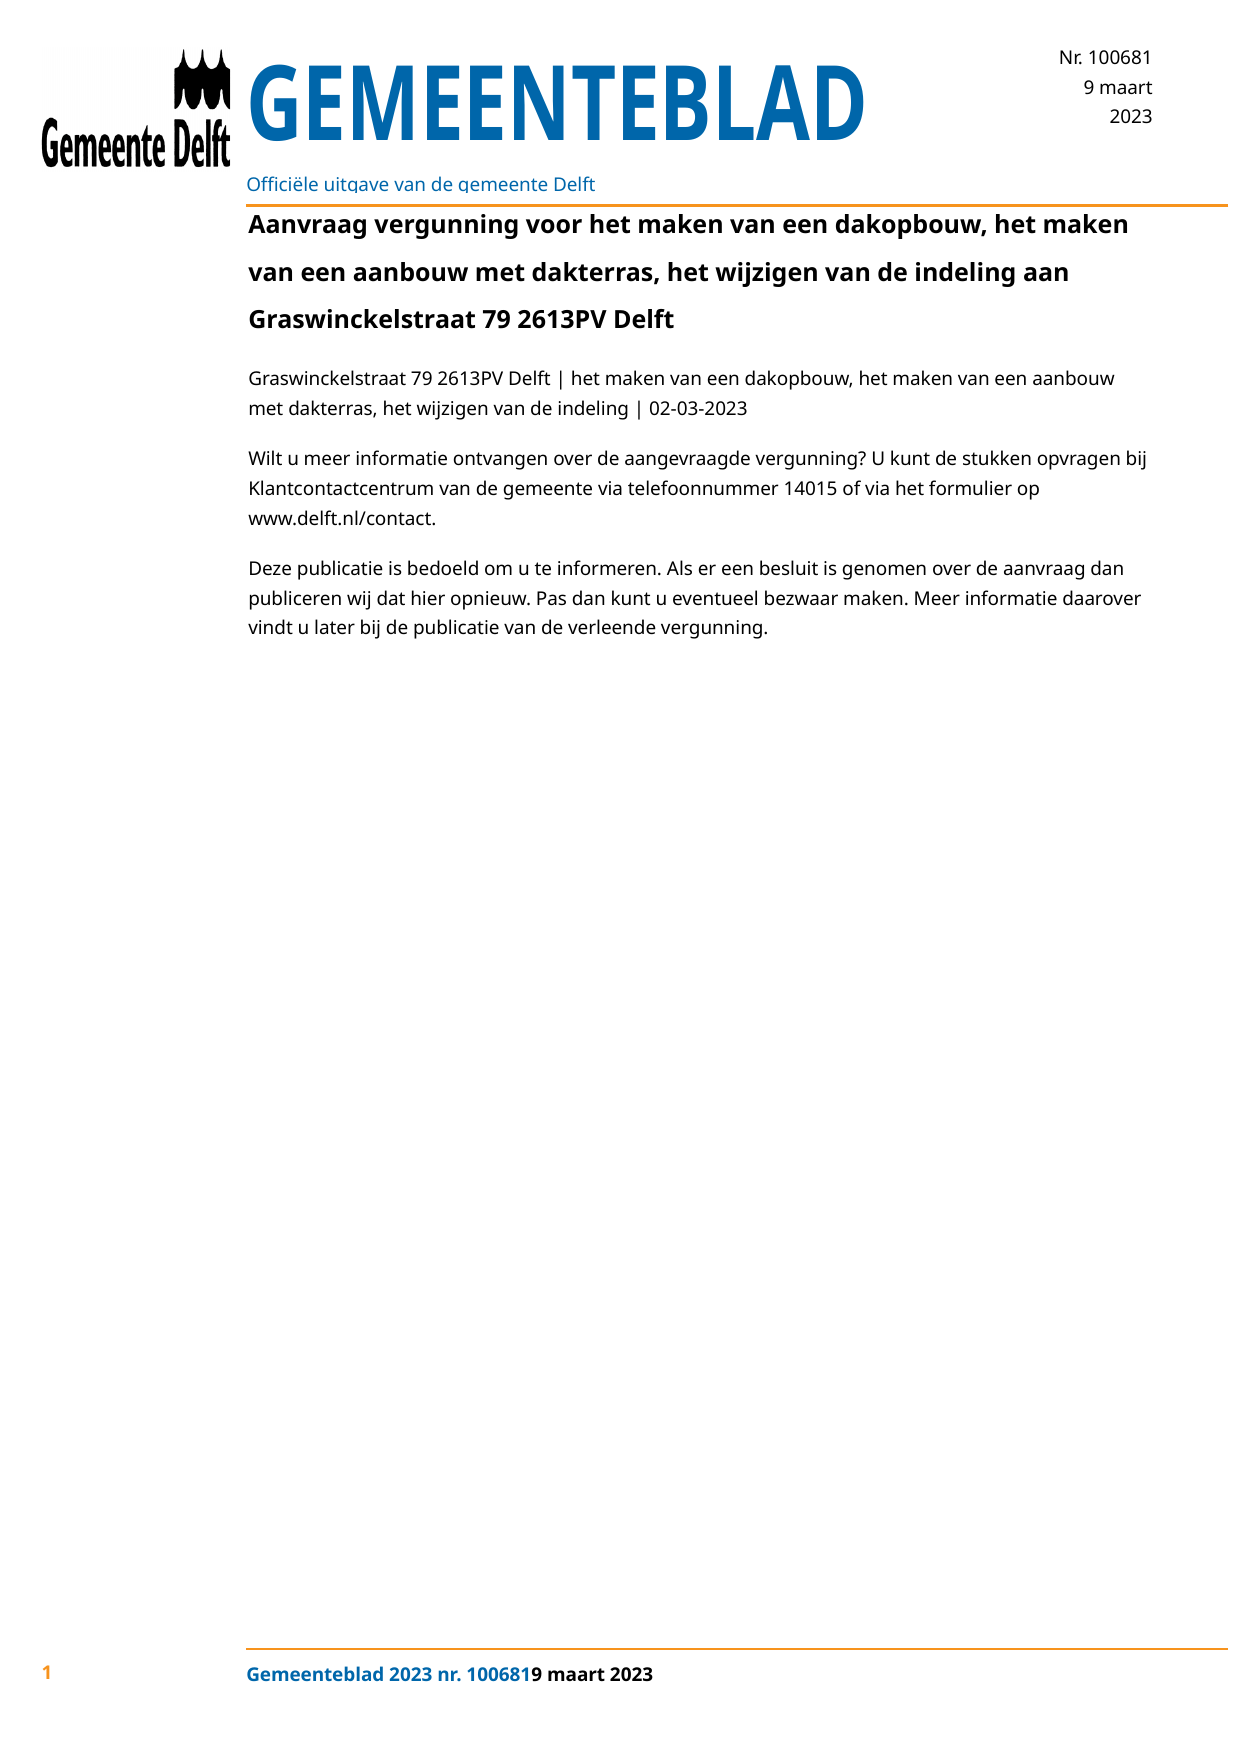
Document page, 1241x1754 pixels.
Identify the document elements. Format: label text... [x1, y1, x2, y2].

text Graswinckelstraat 79 2613PV Delft | het maken van een dakopbouw, het maken van een aanbouw met dakterras, het wijzigen van de indeling | 02-03-2023 [248, 366, 1152, 421]
text Wilt u meer informatie ontvangen over de aangevraagde vergunning? U kunt de stukken opvragen bij Klantcontactcentrum van de gemeente via telefoonnummer 14015 of via het formulier op www.delft.nl/contact. [248, 446, 1152, 530]
text Deze publicatie is bedoeld om u te informeren. Als er een besluit is genomen over de aanvraag dan publiceren wij dat hier opnieuw. Pas dan kunt u eventueel bezwaar maken. Meer informatie daarover vindt u later bij de publicatie van de verleende vergunning. [248, 555, 1152, 640]
picture [41, 47, 231, 172]
text Aanvraag vergunning voor het maken van een dakopbouw, het maken van een aanbouw met dakterras, het wijzigen van de indeling aan Graswinckelstraat 79 2613PV Delft [248, 207, 1152, 336]
